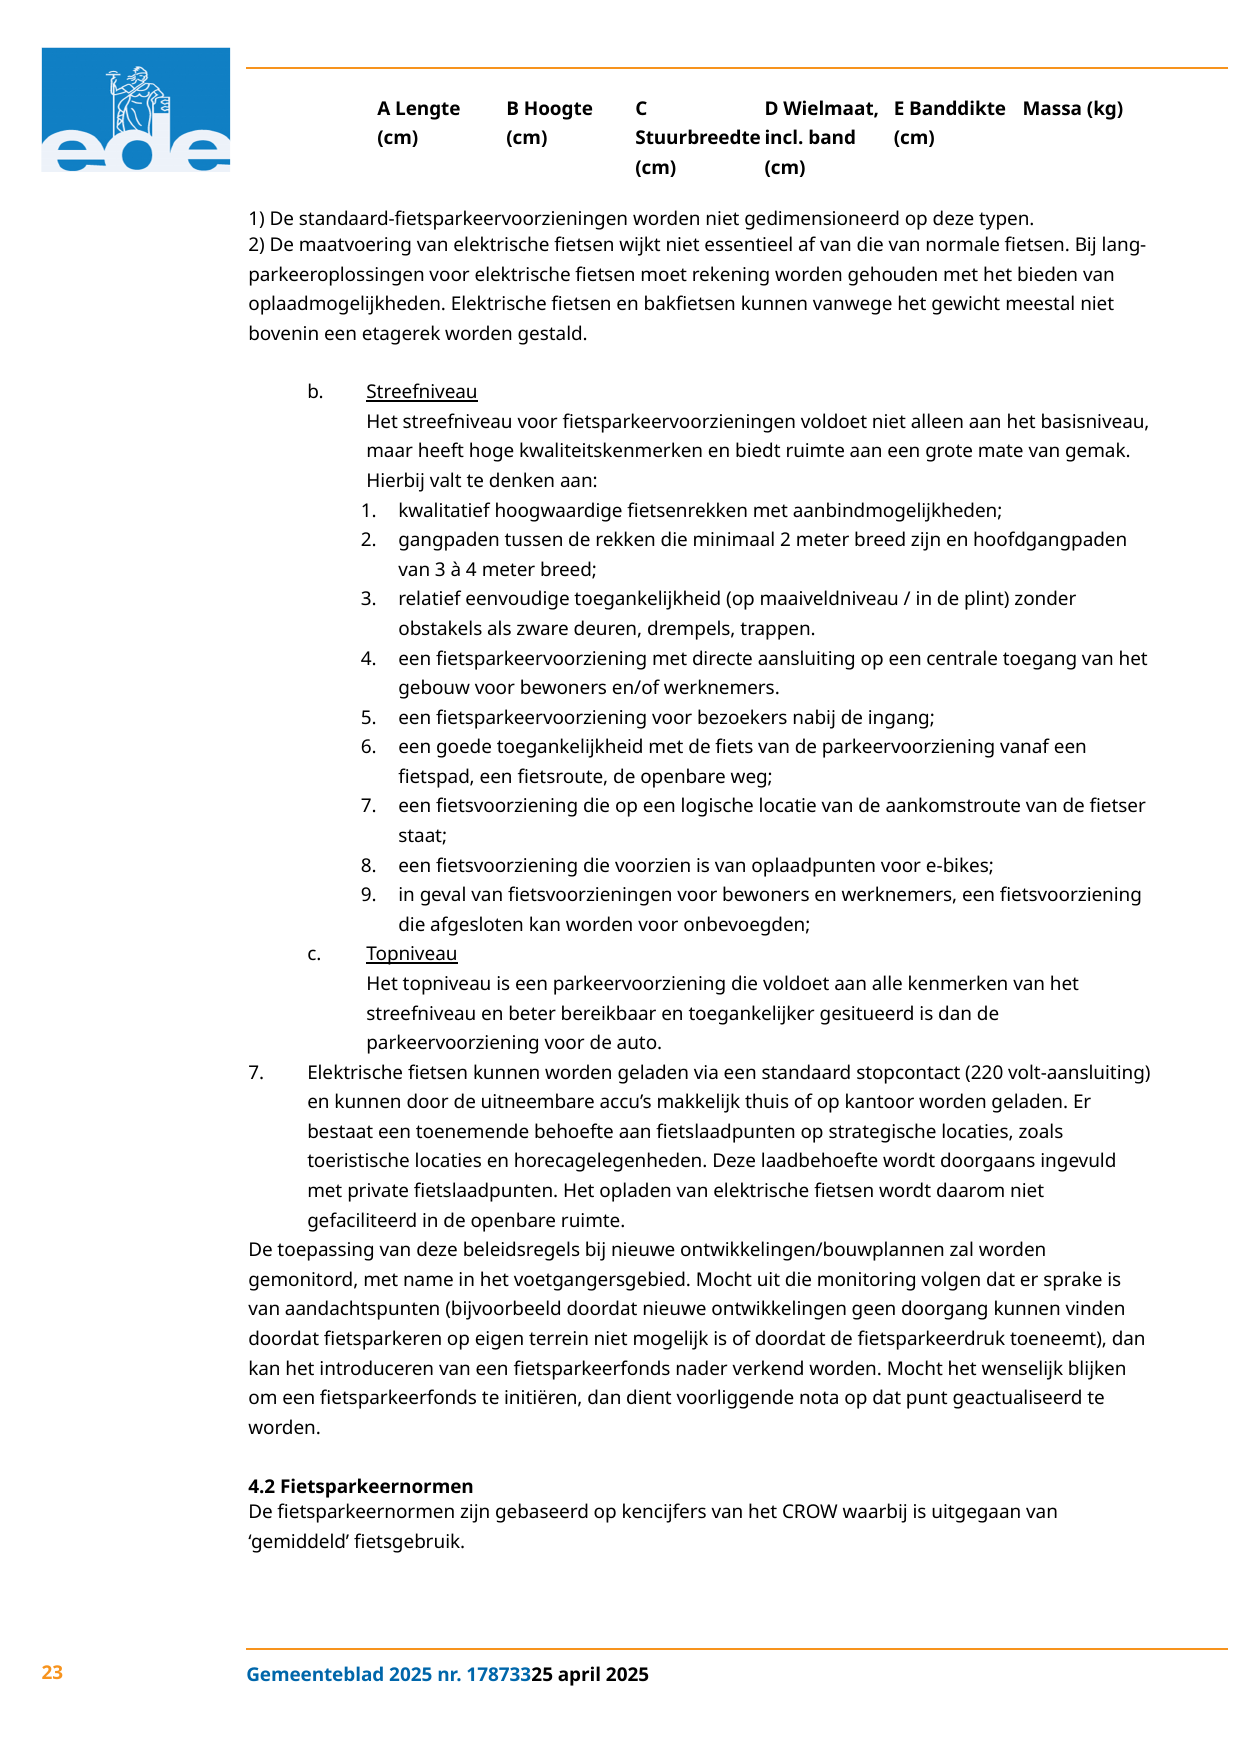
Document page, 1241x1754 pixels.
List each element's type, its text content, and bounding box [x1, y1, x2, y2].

list gangpaden tussen de rekken die minimaal 2 meter breed zijn en hoofdgangpaden van 3 à 4 meter breed; [361, 526, 1152, 582]
picture [41, 47, 231, 172]
table_cell 1) De standaard-fietsparkeervoorzieningen worden niet gedimensioneerd op deze typen. [248, 205, 1152, 231]
table_cell [248, 180, 1152, 205]
table_header C Stuurbreedte (cm) [635, 95, 764, 180]
list een goede toegankelijkheid met de fiets van de parkeervoorziening vanaf een fietspad, een fietsroute, de openbare weg; [361, 733, 1152, 789]
list Het topniveau is een parkeervoorziening die voldoet aan alle kenmerken van het streefniveau en beter bereikbaar en toegankelijker gesitueerd is dan de parkeervoorziening voor de auto. [307, 970, 1152, 1055]
table_header D Wielmaat, incl. band (cm) [764, 95, 893, 180]
list in geval van fietsvoorzieningen voor bewoners en werknemers, een fietsvoorziening die afgesloten kan worden voor onbevoegden; [361, 881, 1152, 937]
text De fietsparkeernormen zijn gebaseerd op kencijfers van het CROW waarbij is uitgegaan van ‘gemiddeld’ fietsgebruik. [248, 1499, 1152, 1554]
table_cell 2) De maatvoering van elektrische fietsen wijkt niet essentieel af van die van normale fietsen. Bij lang-parkeeroplossingen voor elektrische fietsen moet rekening worden gehouden met het bieden van oplaadmogelijkheden. Elektrische fietsen en bakfietsen kunnen vanwege het gewicht meestal niet bovenin een etagerek worden gestald. [248, 231, 1152, 346]
list een fietsparkeervoorziening voor bezoekers nabij de ingang; [361, 704, 1152, 729]
list Het streefniveau voor fietsparkeervoorzieningen voldoet niet alleen aan het basisniveau, maar heeft hoge kwaliteitskenmerken en biedt ruimte aan een grote mate van gemak. Hierbij valt te denken aan: [307, 408, 1152, 493]
table_header [248, 95, 377, 180]
table_header E Banddikte (cm) [894, 95, 1022, 180]
list een fietsvoorziening die op een logische locatie van de aankomstroute van de fietser staat; [361, 793, 1152, 848]
text 4.2 Fietsparkeernormen [248, 1473, 1152, 1499]
list relatief eenvoudige toegankelijkheid (op maaiveldniveau / in de plint) zonder obstakels als zware deuren, drempels, trappen. [361, 586, 1152, 641]
text De toepassing van deze beleidsregels bij nieuwe ontwikkelingen/bouwplannen zal worden gemonitord, met name in het voetgangersgebied. Mocht uit die monitoring volgen dat er sprake is van aandachtspunten (bijvoorbeeld doordat nieuwe ontwikkelingen geen doorgang kunnen vinden doordat fietsparkeren op eigen terrein niet mogelijk is of doordat de fietsparkeerdruk toeneemt), dan kan het introduceren van een fietsparkeerfonds nader verkend worden. Mocht het wenselijk blijken om een fietsparkeerfonds te initiëren, dan dient voorliggende nota op dat punt geactualiseerd te worden. [248, 1236, 1152, 1439]
table_header B Hoogte (cm) [506, 95, 635, 180]
table_header A Lengte (cm) [377, 95, 506, 180]
table_header Massa (kg) [1023, 95, 1152, 180]
list Streefniveau [307, 378, 1152, 404]
list kwalitatief hoogwaardige fietsenrekken met aanbindmogelijkheden; [361, 497, 1152, 522]
list een fietsvoorziening die voorzien is van oplaadpunten voor e-bikes; [361, 852, 1152, 877]
list Elektrische fietsen kunnen worden geladen via een standaard stopcontact (220 volt-aansluiting) en kunnen door de uitneembare accu’s makkelijk thuis of op kantoor worden geladen. Er bestaat een toenemende behoefte aan fietslaadpunten op strategische locaties, zoals toeristische locaties en horecagelegenheden. Deze laadbehoefte wordt doorgaans ingevuld met private fietslaadpunten. Het opladen van elektrische fietsen wordt daarom niet gefaciliteerd in de openbare ruimte. [248, 1059, 1152, 1232]
list Topniveau [307, 941, 1152, 966]
list een fietsparkeervoorziening met directe aansluiting op een centrale toegang van het gebouw voor bewoners en/of werknemers. [361, 645, 1152, 700]
